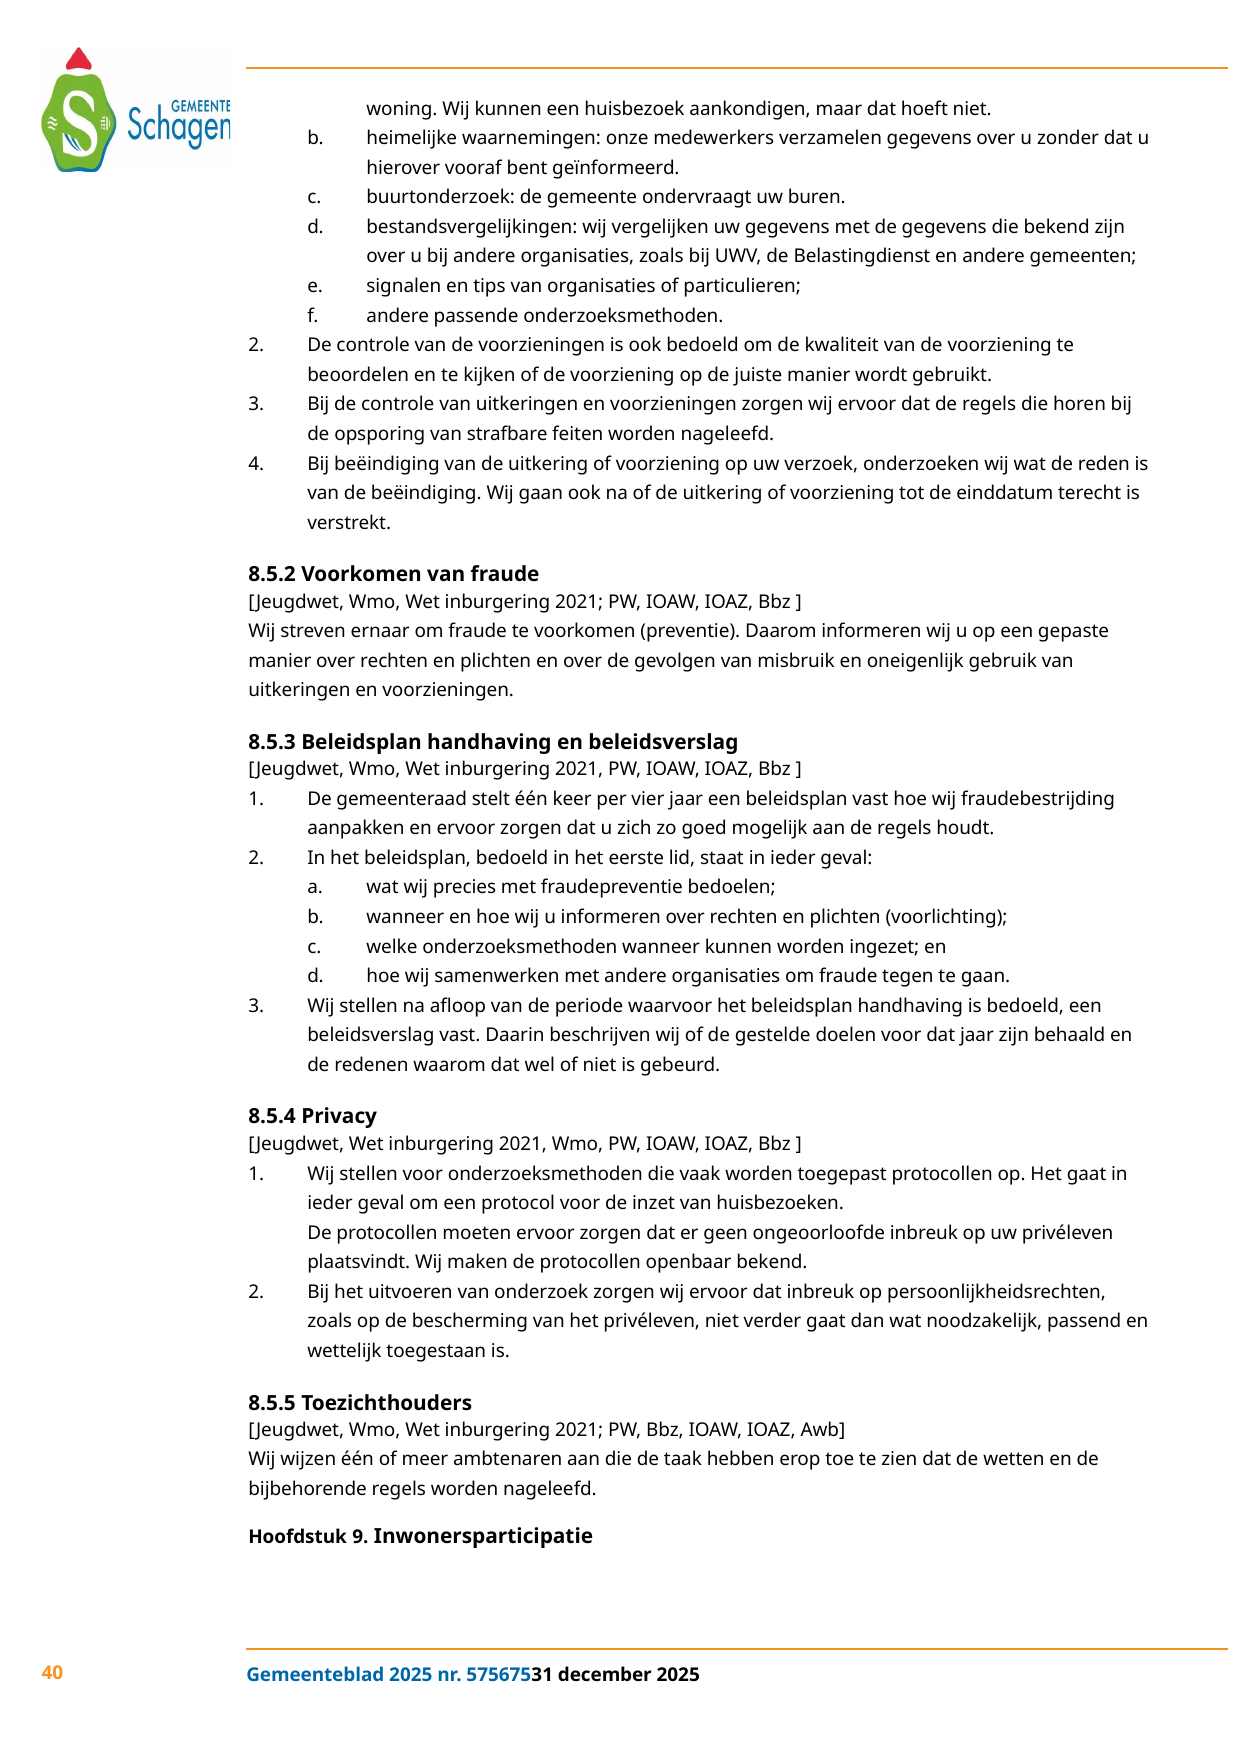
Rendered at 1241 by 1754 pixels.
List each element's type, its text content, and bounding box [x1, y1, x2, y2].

list De controle van de voorzieningen is ook bedoeld om de kwaliteit van de voorziening te beoordelen en te kijken of de voorziening op de juiste manier wordt gebruikt. [248, 331, 1152, 387]
list woning. Wij kunnen een huisbezoek aankondigen, maar dat hoeft niet. [307, 95, 1152, 121]
list Bij de controle van uitkeringen en voorzieningen zorgen wij ervoor dat de regels die horen bij de opsporing van strafbare feiten worden nageleefd. [248, 391, 1152, 446]
text Hoofdstuk 9. Inwonersparticipatie [248, 1521, 1152, 1549]
text 8.5.4 Privacy [248, 1102, 1152, 1130]
text [Jeugdwet, Wmo, Wet inburgering 2021; PW, Bbz, IOAW, IOAZ, Awb] [248, 1416, 1152, 1442]
list In het beleidsplan, bedoeld in het eerste lid, staat in ieder geval: [248, 844, 1152, 870]
list Wij stellen voor onderzoeksmethoden die vaak worden toegepast protocollen op. Het gaat in ieder geval om een protocol voor de inzet van huisbezoeken. [248, 1160, 1152, 1215]
list bestandsvergelijkingen: wij vergelijken uw gegevens met de gegevens die bekend zijn over u bij andere organisaties, zoals bij UWV, de Belastingdienst en andere gemeenten; [307, 213, 1152, 268]
text 8.5.5 Toezichthouders [248, 1388, 1152, 1416]
list signalen en tips van organisaties of particulieren; [307, 272, 1152, 298]
list hoe wij samenwerken met andere organisaties om fraude tegen te gaan. [307, 962, 1152, 988]
list De gemeenteraad stelt één keer per vier jaar een beleidsplan vast hoe wij fraudebestrijding aanpakken en ervoor zorgen dat u zich zo goed mogelijk aan de regels houdt. [248, 785, 1152, 840]
list buurtonderzoek: de gemeente ondervraagt uw buren. [307, 183, 1152, 209]
list Bij beëindiging van de uitkering of voorziening op uw verzoek, onderzoeken wij wat de reden is van de beëindiging. Wij gaan ook na of de uitkering of voorziening tot de einddatum terecht is verstrekt. [248, 450, 1152, 535]
text Wij streven ernaar om fraude te voorkomen (preventie). Daarom informeren wij u op een gepaste manier over rechten en plichten en over de gevolgen van misbruik en oneigenlijk gebruik van uitkeringen en voorzieningen. [248, 617, 1152, 702]
list welke onderzoeksmethoden wanneer kunnen worden ingezet; en [307, 933, 1152, 959]
text 8.5.2 Voorkomen van fraude [248, 559, 1152, 588]
list Wij stellen na afloop van de periode waarvoor het beleidsplan handhaving is bedoeld, een beleidsverslag vast. Daarin beschrijven wij of de gestelde doelen voor dat jaar zijn behaald en de redenen waarom dat wel of niet is gebeurd. [248, 992, 1152, 1077]
text [Jeugdwet, Wmo, Wet inburgering 2021, PW, IOAW, IOAZ, Bbz ] [248, 755, 1152, 781]
list heimelijke waarnemingen: onze medewerkers verzamelen gegevens over u zonder dat u hierover vooraf bent geïnformeerd. [307, 124, 1152, 180]
text 8.5.3 Beleidsplan handhaving en beleidsverslag [248, 727, 1152, 755]
list andere passende onderzoeksmethoden. [307, 302, 1152, 328]
list wat wij precies met fraudepreventie bedoelen; [307, 874, 1152, 899]
list Bij het uitvoeren van onderzoek zorgen wij ervoor dat inbreuk op persoonlijkheidsrechten, zoals op de bescherming van het privéleven, niet verder gaat dan wat noodzakelijk, passend en wettelijk toegestaan is. [248, 1278, 1152, 1363]
text Wij wijzen één of meer ambtenaren aan die de taak hebben erop toe te zien dat de wetten en de bijbehorende regels worden nageleefd. [248, 1446, 1152, 1501]
list wanneer en hoe wij u informeren over rechten en plichten (voorlichting); [307, 903, 1152, 929]
text [Jeugdwet, Wet inburgering 2021, Wmo, PW, IOAW, IOAZ, Bbz ] [248, 1130, 1152, 1156]
text [Jeugdwet, Wmo, Wet inburgering 2021; PW, IOAW, IOAZ, Bbz ] [248, 588, 1152, 613]
list De protocollen moeten ervoor zorgen dat er geen ongeoorloofde inbreuk op uw privéleven plaatsvindt. Wij maken de protocollen openbaar bekend. [248, 1219, 1152, 1274]
picture [41, 47, 231, 172]
